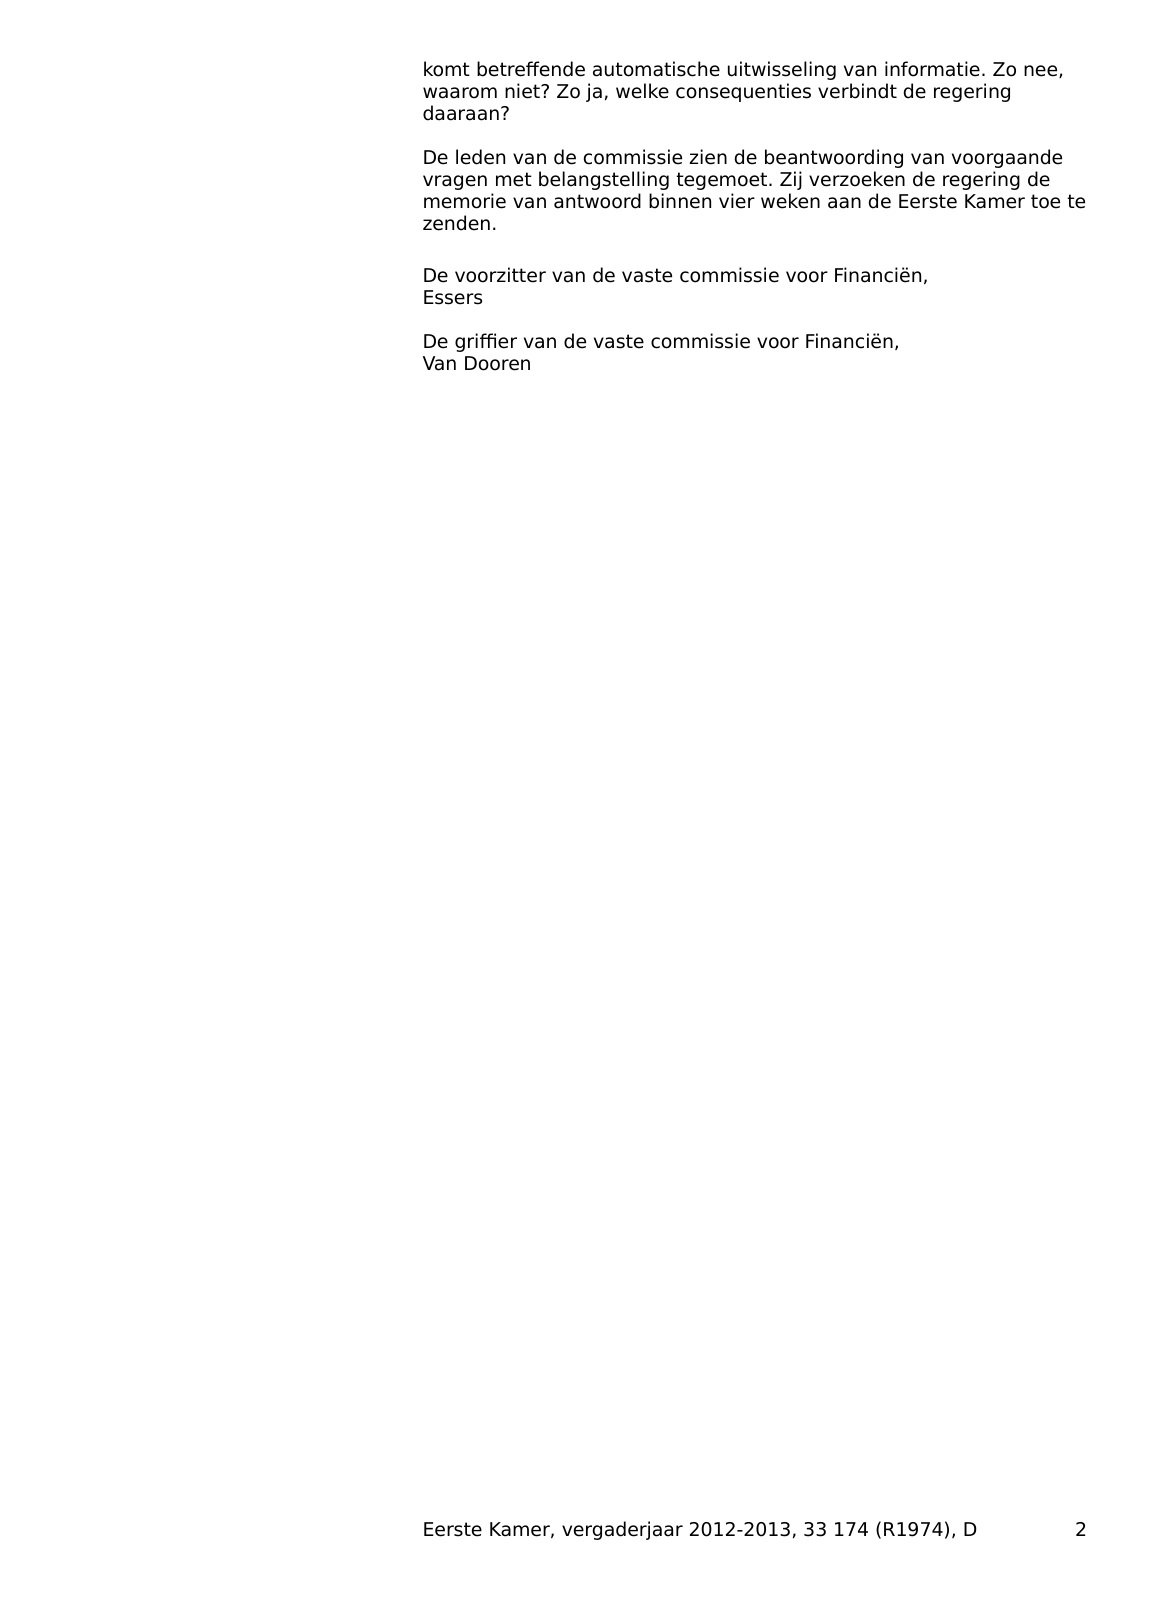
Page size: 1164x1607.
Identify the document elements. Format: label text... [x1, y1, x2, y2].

text komt betreffende automatische uitwisseling van informatie. Zo nee, waarom niet? Zo ja, welke consequenties verbindt de regering daaraan? [422, 59, 1087, 125]
text De leden van de commissie zien de beantwoording van voorgaande vragen met belangstelling tegemoet. Zij verzoeken de regering de memorie van antwoord binnen vier weken aan de Eerste Kamer toe te zenden. [422, 147, 1087, 235]
text De griffier van de vaste commissie voor Financiën, Van Dooren [422, 331, 1087, 375]
text De voorzitter van de vaste commissie voor Financiën, Essers [422, 265, 1087, 309]
